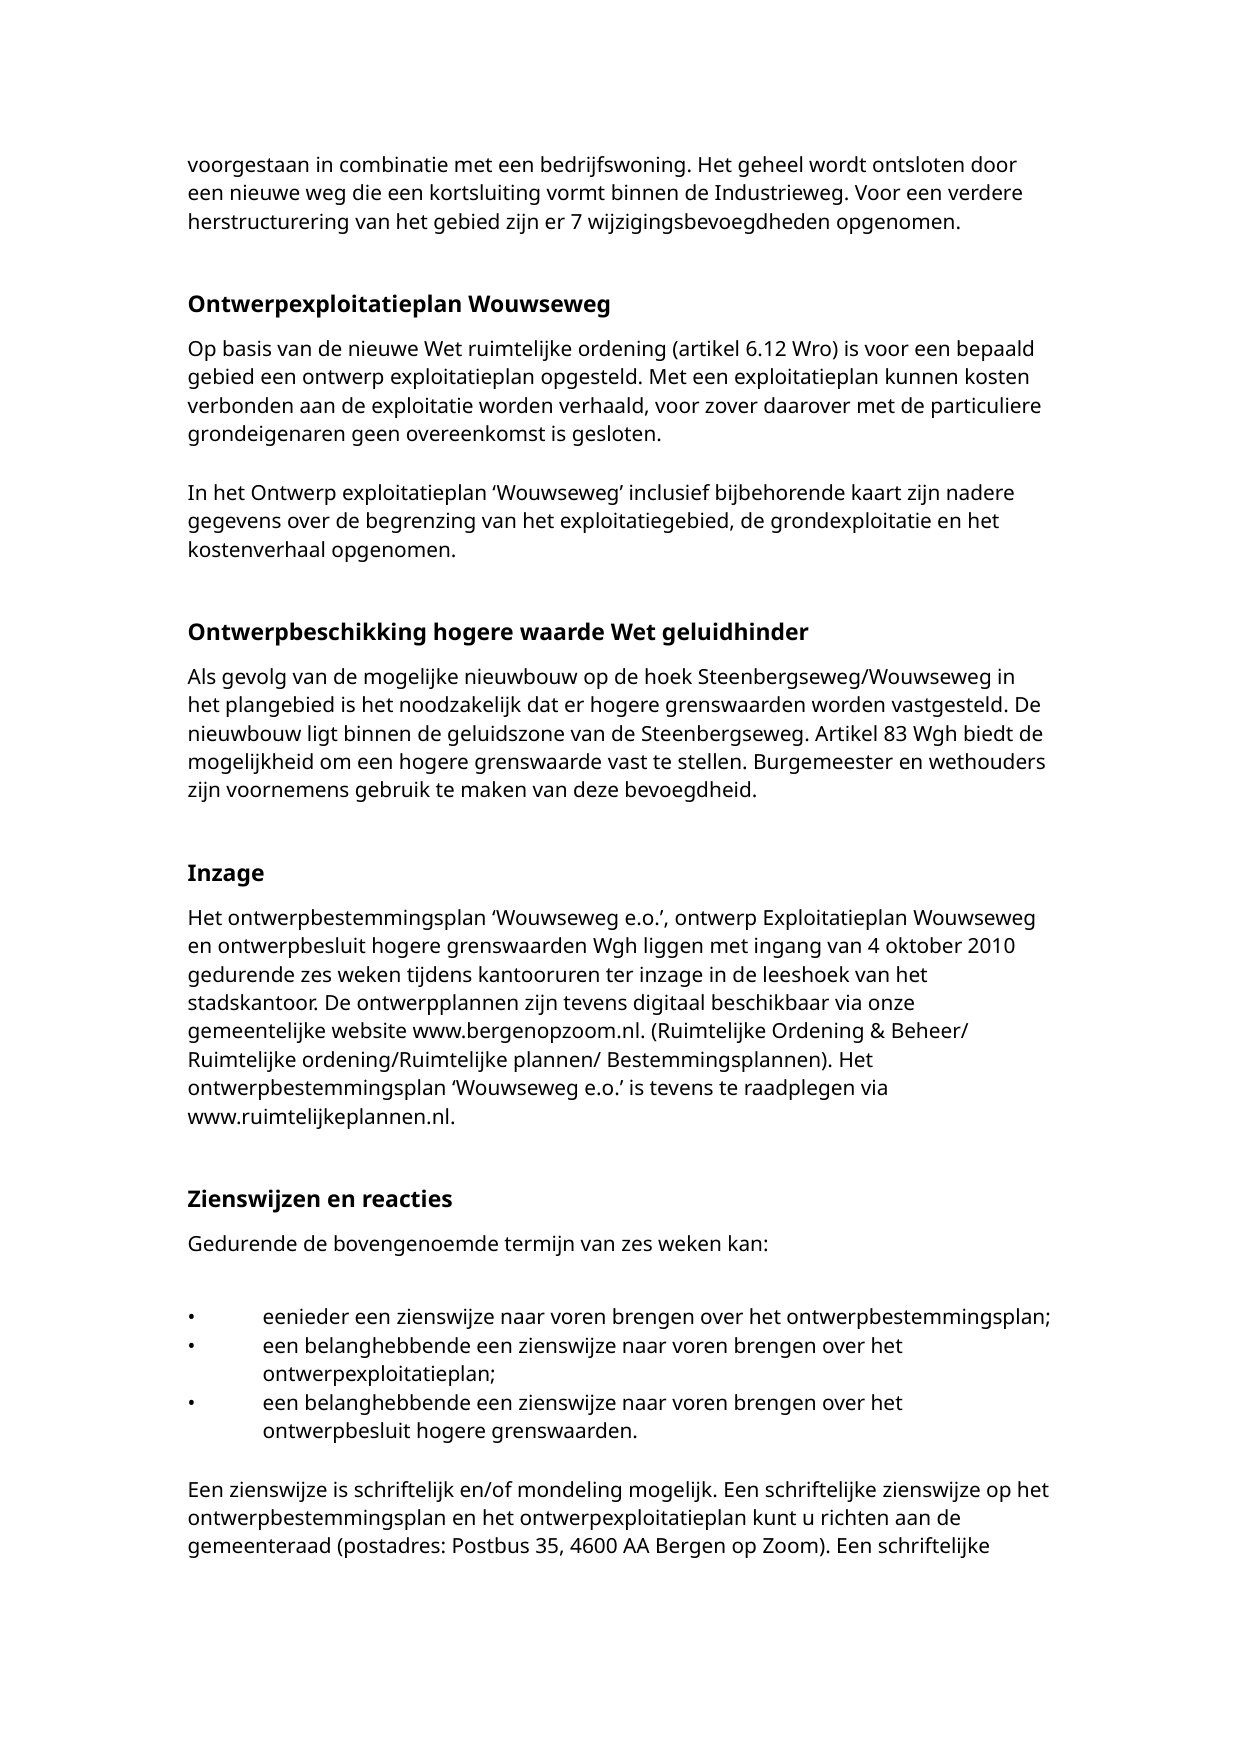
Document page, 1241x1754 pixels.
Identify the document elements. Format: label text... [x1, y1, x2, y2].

text Een zienswijze is schriftelijk en/of mondeling mogelijk. Een schriftelijke zienswijze op het ontwerpbestemmingsplan en het ontwerpexploitatieplan kunt u richten aan de gemeenteraad (postadres: Postbus 35, 4600 AA Bergen op Zoom). Een schriftelijke [187, 1475, 1053, 1560]
text In het Ontwerp exploitatieplan ‘Wouwseweg’ inclusief bijbehorende kaart zijn nadere gegevens over de begrenzing van het exploitatiegebied, de grondexploitatie en het kostenverhaal opgenomen. [187, 478, 1053, 563]
text Gedurende de bovengenoemde termijn van zes weken kan: [187, 1229, 1053, 1257]
list eenieder een zienswijze naar voren brengen over het ontwerpbestemmingsplan; [187, 1302, 1053, 1331]
text Het ontwerpbestemmingsplan ‘Wouwseweg e.o.’, ontwerp Exploitatieplan Wouwseweg en ontwerpbesluit hogere grenswaarden Wgh liggen met ingang van 4 oktober 2010 gedurende zes weken tijdens kantooruren ter inzage in de leeshoek van het stadskantoor. De ontwerpplannen zijn tevens digitaal beschikbaar via onze gemeentelijke website www.bergenopzoom.nl. (Ruimtelijke Ordening & Beheer/ Ruimtelijke ordening/Ruimtelijke plannen/ Bestemmingsplannen). Het ontwerpbestemmingsplan ‘Wouwseweg e.o.’ is tevens te raadplegen via www.ruimtelijkeplannen.nl. [187, 903, 1053, 1130]
list een belanghebbende een zienswijze naar voren brengen over het ontwerpexploitatieplan; [187, 1331, 1053, 1388]
text voorgestaan in combinatie met een bedrijfswoning. Het geheel wordt ontsloten door een nieuwe weg die een kortsluiting vormt binnen de Industrieweg. Voor een verdere herstructurering van het gebied zijn er 7 wijzigingsbevoegdheden opgenomen. [187, 150, 1053, 235]
list een belanghebbende een zienswijze naar voren brengen over het ontwerpbesluit hogere grenswaarden. [187, 1388, 1053, 1445]
subtitle Ontwerpbeschikking hogere waarde Wet geluidhinder [187, 616, 1053, 647]
subtitle Ontwerpexploitatieplan Wouwseweg [187, 288, 1053, 319]
subtitle Zienswijzen en reacties [187, 1183, 1053, 1214]
text Als gevolg van de mogelijke nieuwbouw op de hoek Steenbergseweg/Wouwseweg in het plangebied is het noodzakelijk dat er hogere grenswaarden worden vastgesteld. De nieuwbouw ligt binnen de geluidszone van de Steenbergseweg. Artikel 83 Wgh biedt de mogelijkheid om een hogere grenswaarde vast te stellen. Burgemeester en wethouders zijn voornemens gebruik te maken van deze bevoegdheid. [187, 662, 1053, 804]
subtitle Inzage [187, 857, 1053, 888]
text Op basis van de nieuwe Wet ruimtelijke ordening (artikel 6.12 Wro) is voor een bepaald gebied een ontwerp exploitatieplan opgesteld. Met een exploitatieplan kunnen kosten verbonden aan de exploitatie worden verhaald, voor zover daarover met de particuliere grondeigenaren geen overeenkomst is gesloten. [187, 334, 1053, 448]
